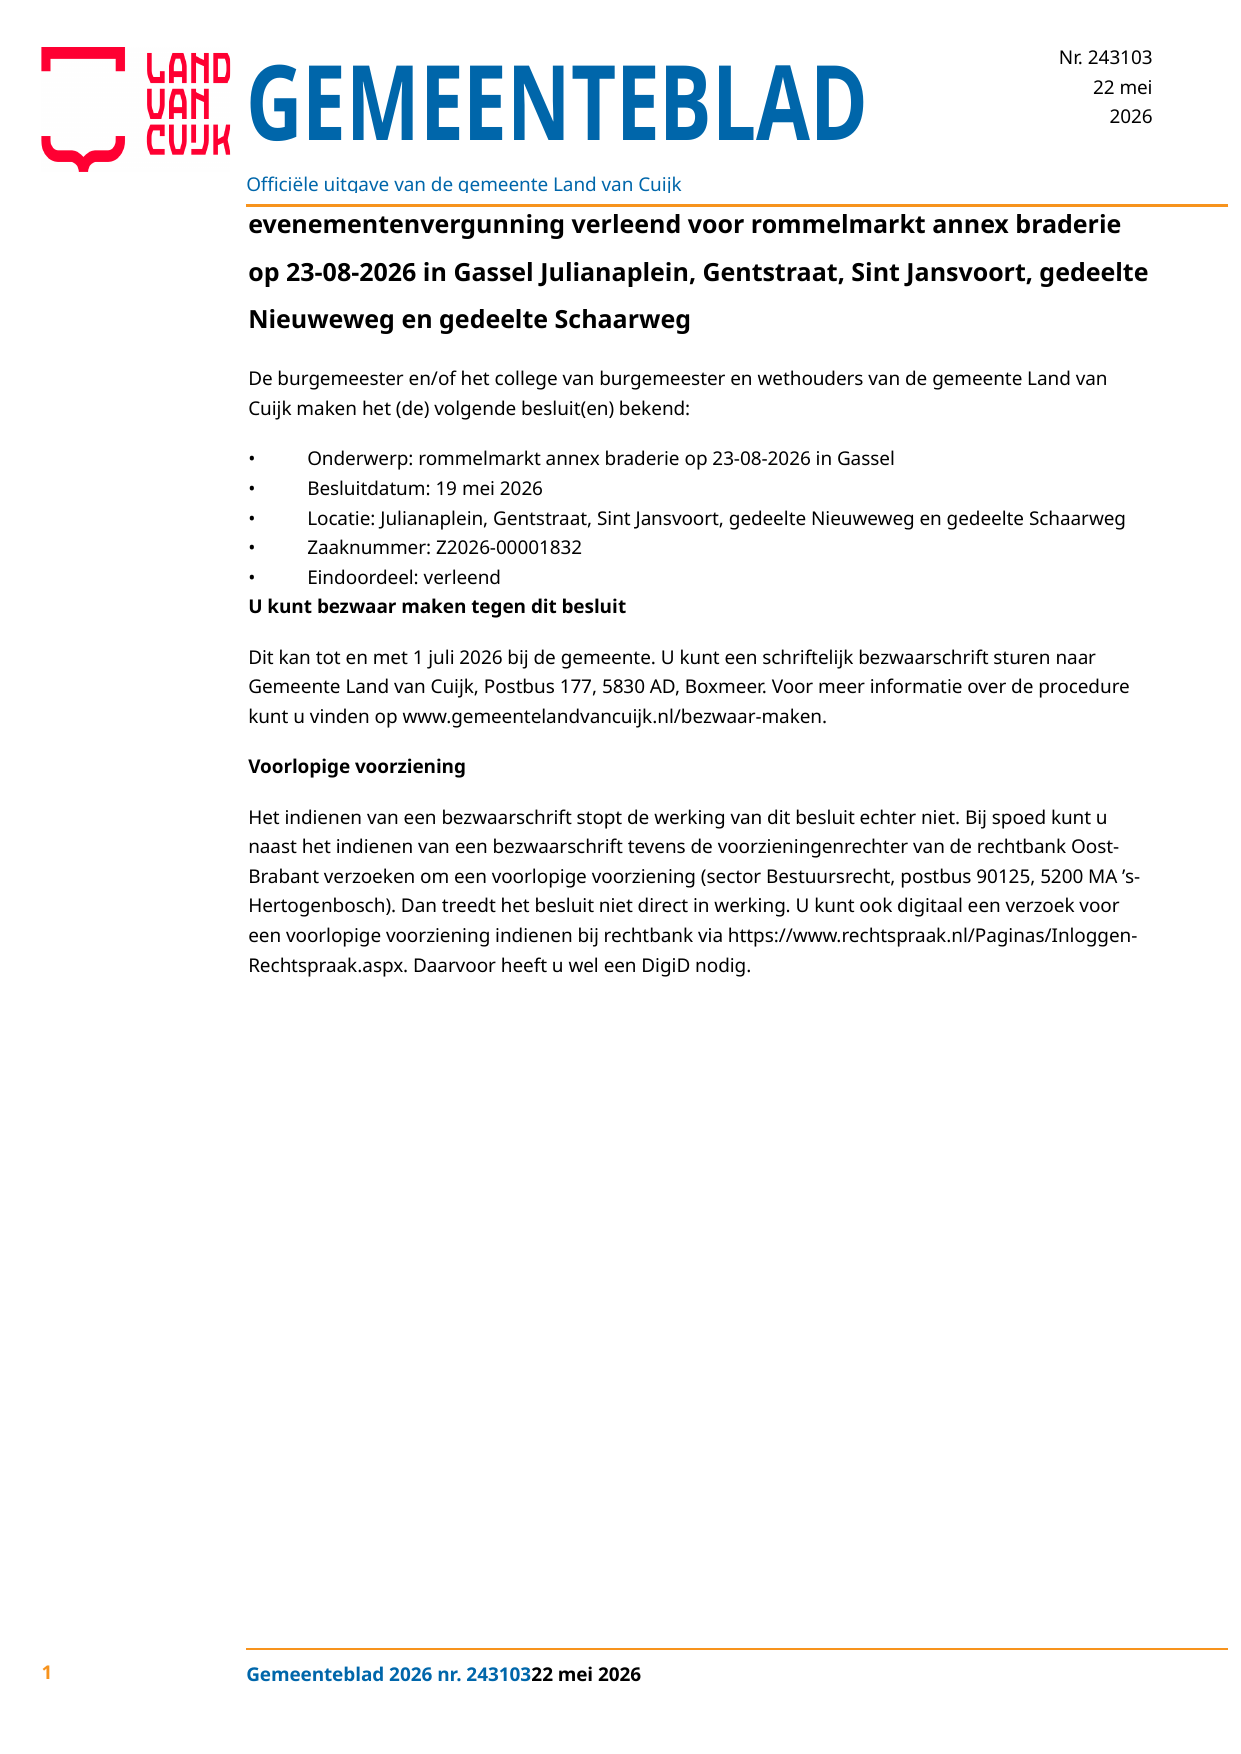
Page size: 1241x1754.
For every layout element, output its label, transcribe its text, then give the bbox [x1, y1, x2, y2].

picture [41, 47, 231, 172]
list Locatie: Julianaplein, Gentstraat, Sint Jansvoort, gedeelte Nieuweweg en gedeelte Schaarweg [248, 505, 1152, 530]
text Voorlopige voorziening [248, 753, 1152, 779]
list Eindoordeel: verleend [248, 564, 1152, 589]
list Onderwerp: rommelmarkt annex braderie op 23-08-2026 in Gassel [248, 446, 1152, 471]
list Zaaknummer: Z2026-00001832 [248, 534, 1152, 560]
text U kunt bezwaar maken tegen dit besluit [248, 593, 1152, 619]
text Dit kan tot en met 1 juli 2026 bij de gemeente. U kunt een schriftelijk bezwaarschrift sturen naar Gemeente Land van Cuijk, Postbus 177, 5830 AD, Boxmeer. Voor meer informatie over de procedure kunt u vinden op www.gemeentelandvancuijk.nl/bezwaar-maken. [248, 644, 1152, 729]
text evenementenvergunning verleend voor rommelmarkt annex braderie op 23-08-2026 in Gassel Julianaplein, Gentstraat, Sint Jansvoort, gedeelte Nieuweweg en gedeelte Schaarweg [248, 207, 1152, 336]
text Het indienen van een bezwaarschrift stopt de werking van dit besluit echter niet. Bij spoed kunt u naast het indienen van een bezwaarschrift tevens de voorzieningenrechter van de rechtbank Oost-Brabant verzoeken om een voorlopige voorziening (sector Bestuursrecht, postbus 90125, 5200 MA ’s-Hertogenbosch). Dan treedt het besluit niet direct in werking. U kunt ook digitaal een verzoek voor een voorlopige voorziening indienen bij rechtbank via https://www.rechtspraak.nl/Paginas/Inloggen-Rechtspraak.aspx. Daarvoor heeft u wel een DigiD nodig. [248, 804, 1152, 977]
list Besluitdatum: 19 mei 2026 [248, 475, 1152, 501]
text De burgemeester en/of het college van burgemeester en wethouders van de gemeente Land van Cuijk maken het (de) volgende besluit(en) bekend: [248, 366, 1152, 421]
